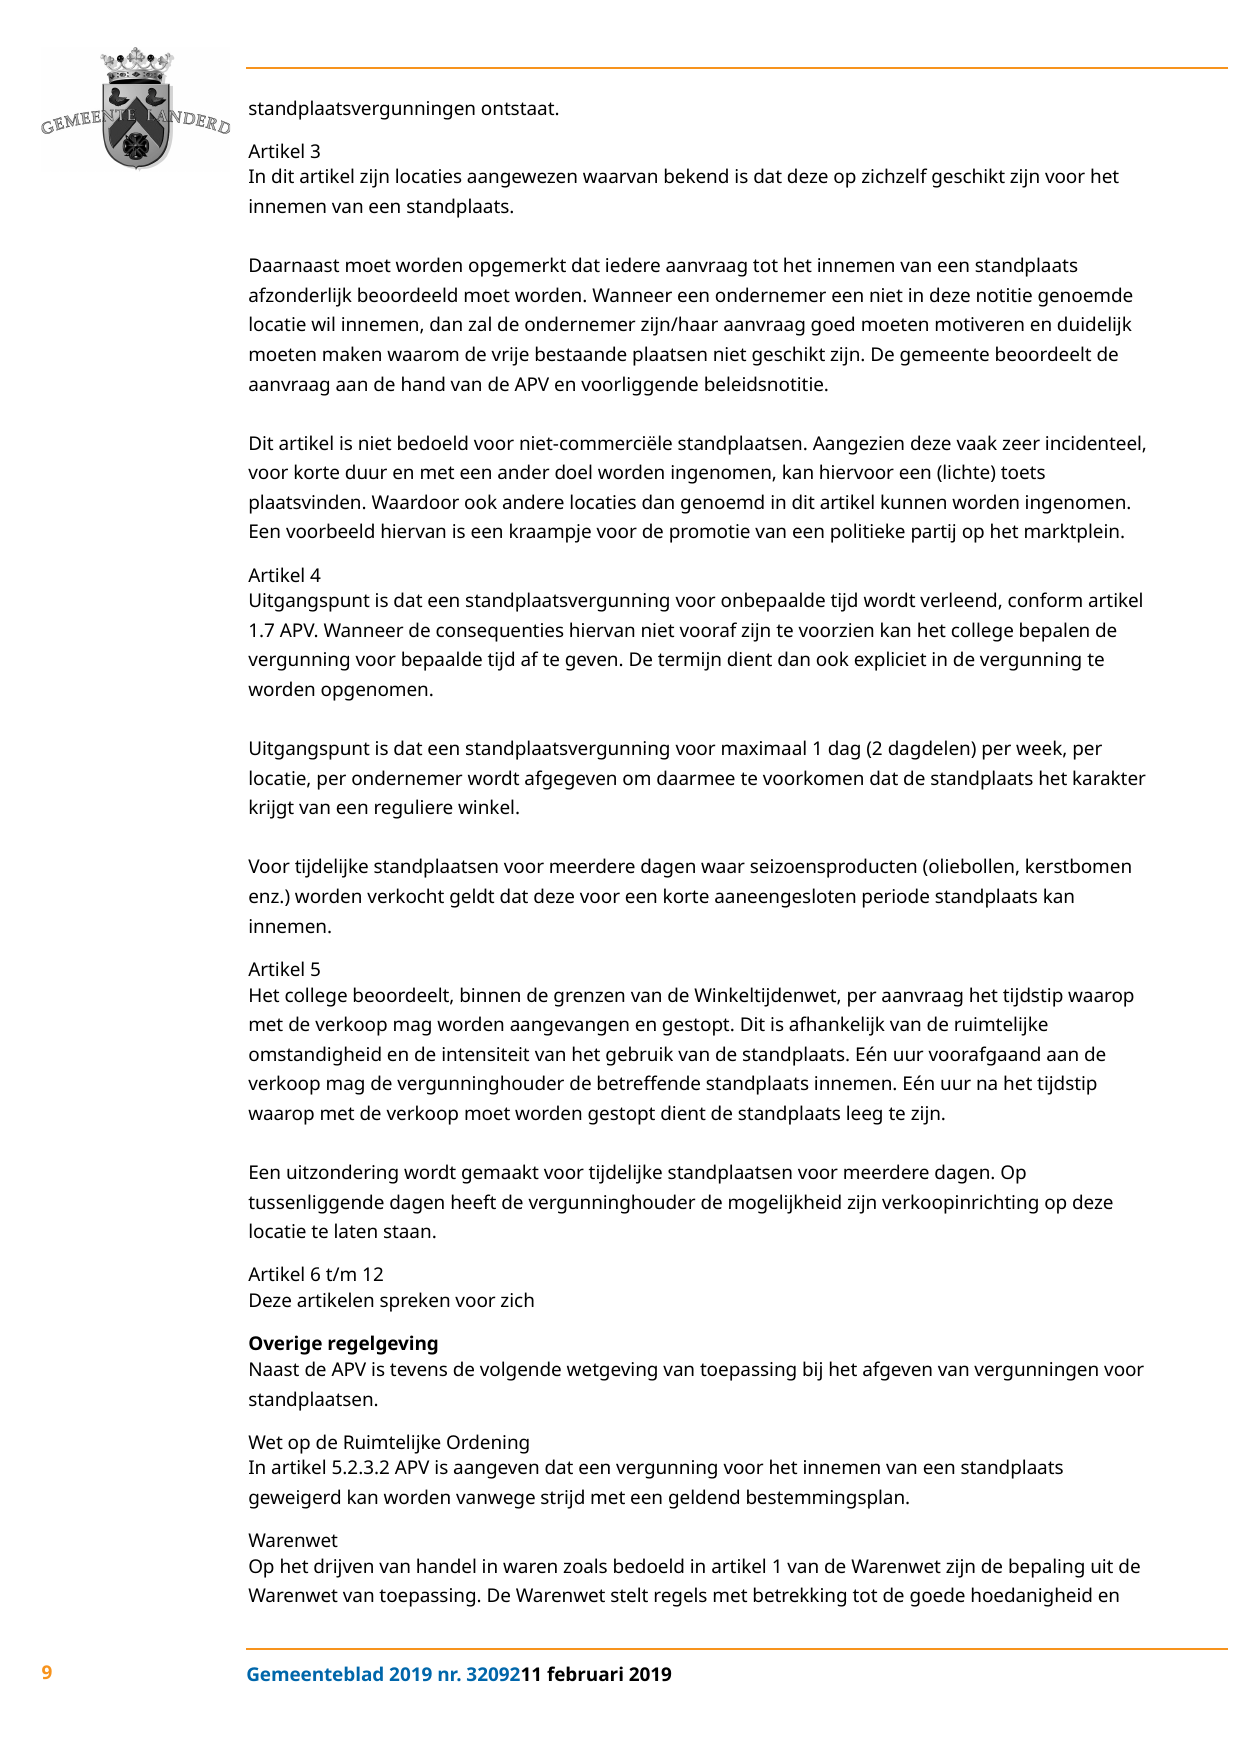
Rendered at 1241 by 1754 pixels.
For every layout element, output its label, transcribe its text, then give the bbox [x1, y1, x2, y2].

text standplaatsvergunningen ontstaat. [248, 95, 1152, 121]
text Artikel 5 [248, 956, 1152, 982]
text Wet op de Ruimtelijke Ordening [248, 1429, 1152, 1454]
text Overige regelgeving [248, 1330, 1152, 1356]
text Uitgangspunt is dat een standplaatsvergunning voor onbepaalde tijd wordt verleend, conform artikel 1.7 APV. Wanneer de consequenties hiervan niet vooraf zijn te voorzien kan het college bepalen de vergunning voor bepaalde tijd af te geven. De termijn dient dan ook expliciet in de vergunning te worden opgenomen. [248, 587, 1152, 702]
text Artikel 6 t/m 12 [248, 1262, 1152, 1287]
text Artikel 4 [248, 562, 1152, 587]
text Dit artikel is niet bedoeld voor niet-commerciële standplaatsen. Aangezien deze vaak zeer incidenteel, voor korte duur en met een ander doel worden ingenomen, kan hiervoor een (lichte) toets plaatsvinden. Waardoor ook andere locaties dan genoemd in dit artikel kunnen worden ingenomen. Een voorbeeld hiervan is een kraampje voor de promotie van een politieke partij op het marktplein. [248, 430, 1152, 544]
text Naast de APV is tevens de volgende wetgeving van toepassing bij het afgeven van vergunningen voor standplaatsen. [248, 1356, 1152, 1411]
text In artikel 5.2.3.2 APV is aangeven dat een vergunning voor het innemen van een standplaats geweigerd kan worden vanwege strijd met een geldend bestemmingsplan. [248, 1454, 1152, 1510]
text Artikel 3 [248, 138, 1152, 164]
text Het college beoordeelt, binnen de grenzen van de Winkeltijdenwet, per aanvraag het tijdstip waarop met de verkoop mag worden aangevangen en gestopt. Dit is afhankelijk van de ruimtelijke omstandigheid en de intensiteit van het gebruik van de standplaats. Eén uur voorafgaand aan de verkoop mag de vergunninghouder de betreffende standplaats innemen. Eén uur na het tijdstip waarop met de verkoop moet worden gestopt dient de standplaats leeg te zijn. [248, 982, 1152, 1126]
text Deze artikelen spreken voor zich [248, 1287, 1152, 1313]
text Op het drijven van handel in waren zoals bedoeld in artikel 1 van de Warenwet zijn de bepaling uit de Warenwet van toepassing. De Warenwet stelt regels met betrekking tot de goede hoedanigheid en [248, 1553, 1152, 1608]
text Uitgangspunt is dat een standplaatsvergunning voor maximaal 1 dag (2 dagdelen) per week, per locatie, per ondernemer wordt afgegeven om daarmee te voorkomen dat de standplaats het karakter krijgt van een reguliere winkel. [248, 735, 1152, 820]
text In dit artikel zijn locaties aangewezen waarvan bekend is dat deze op zichzelf geschikt zijn voor het innemen van een standplaats. [248, 164, 1152, 219]
text Een uitzondering wordt gemaakt voor tijdelijke standplaatsen voor meerdere dagen. Op tussenliggende dagen heeft de vergunninghouder de mogelijkheid zijn verkoopinrichting op deze locatie te laten staan. [248, 1159, 1152, 1244]
text Voor tijdelijke standplaatsen voor meerdere dagen waar seizoensproducten (oliebollen, kerstbomen enz.) worden verkocht geldt dat deze voor een korte aaneengesloten periode standplaats kan innemen. [248, 854, 1152, 939]
text Warenwet [248, 1527, 1152, 1553]
text Daarnaast moet worden opgemerkt dat iedere aanvraag tot het innemen van een standplaats afzonderlijk beoordeeld moet worden. Wanneer een ondernemer een niet in deze notitie genoemde locatie wil innemen, dan zal de ondernemer zijn/haar aanvraag goed moeten motiveren en duidelijk moeten maken waarom de vrije bestaande plaatsen niet geschikt zijn. De gemeente beoordeelt de aanvraag aan de hand van de APV en voorliggende beleidsnotitie. [248, 252, 1152, 396]
picture [41, 47, 231, 172]
